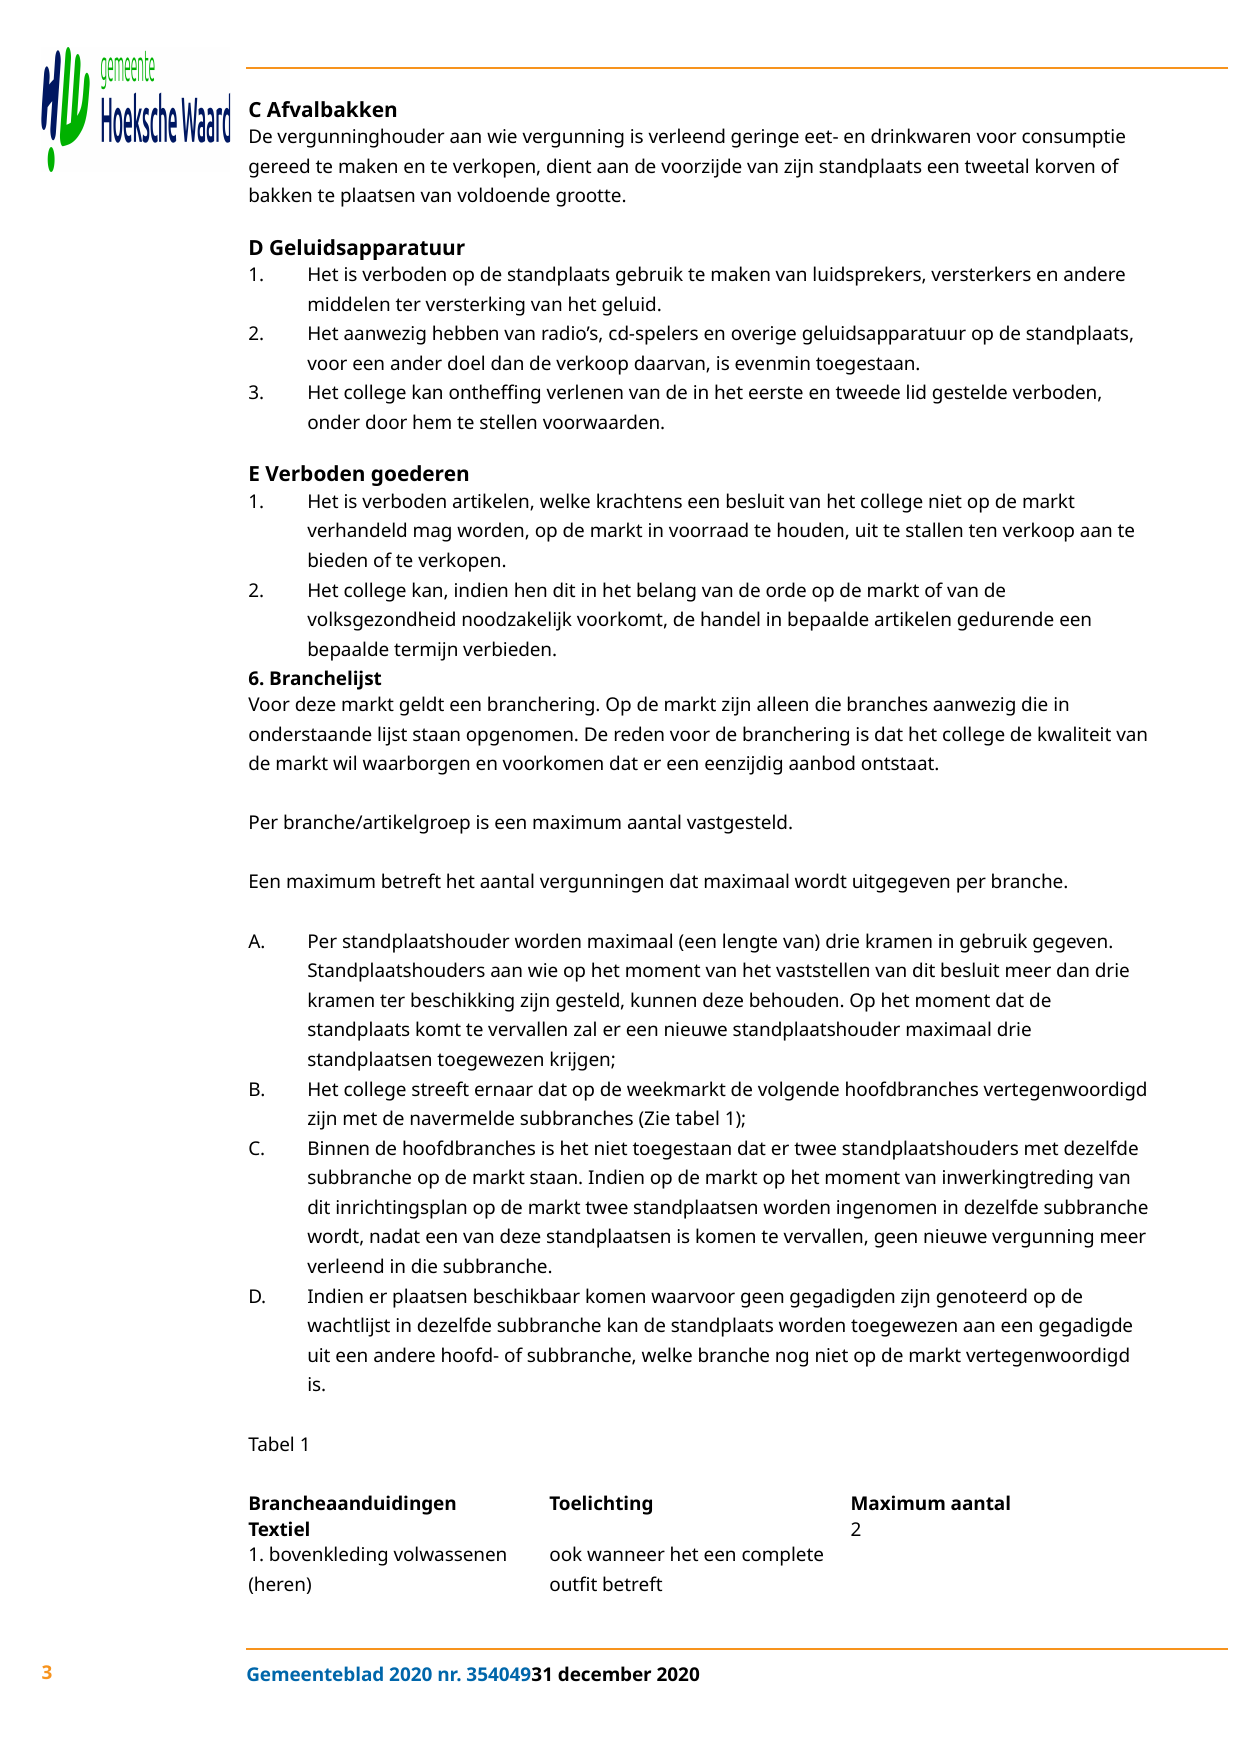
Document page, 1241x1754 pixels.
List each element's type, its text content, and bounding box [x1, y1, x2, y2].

text E Verboden goederen [248, 459, 1152, 488]
table_cell Textiel [248, 1516, 549, 1542]
list Per standplaatshouder worden maximaal (een lengte van) drie kramen in gebruik gegeven. Standplaatshouders aan wie op het moment van het vaststellen van dit besluit meer dan drie kramen ter beschikking zijn gesteld, kunnen deze behouden. Op het moment dat de standplaats komt te vervallen zal er een nieuwe standplaatshouder maximaal drie standplaatsen toegewezen krijgen; [248, 928, 1152, 1072]
table_cell 1. bovenkleding volwassenen (heren) [248, 1542, 549, 1597]
table_cell [549, 1516, 850, 1542]
list Het college kan ontheffing verlenen van de in het eerste en tweede lid gestelde verboden, onder door hem te stellen voorwaarden. [248, 379, 1152, 435]
list Het is verboden op de standplaats gebruik te maken van luidsprekers, versterkers en andere middelen ter versterking van het geluid. [248, 261, 1152, 317]
table_header Brancheaanduidingen [248, 1490, 549, 1516]
list Het college kan, indien hen dit in het belang van de orde op de markt of van de volksgezondheid noodzakelijk voorkomt, de handel in bepaalde artikelen gedurende een bepaalde termijn verbieden. [248, 577, 1152, 662]
text Voor deze markt geldt een branchering. Op de markt zijn alleen die branches aanwezig die in onderstaande lijst staan opgenomen. De reden voor de branchering is dat het college de kwaliteit van de markt wil waarborgen en voorkomen dat er een eenzijdig aanbod ontstaat. [248, 691, 1152, 776]
table_cell ook wanneer het een complete outfit betreft [549, 1542, 850, 1597]
text 6. Branchelijst [248, 666, 1152, 691]
table_header Maximum aantal [850, 1490, 1152, 1516]
picture [41, 47, 231, 172]
text Per branche/artikelgroep is een maximum aantal vastgesteld. [248, 809, 1152, 835]
text Tabel 1 [248, 1431, 1152, 1457]
list Het is verboden artikelen, welke krachtens een besluit van het college niet op de markt verhandeld mag worden, op de markt in voorraad te houden, uit te stallen ten verkoop aan te bieden of te verkopen. [248, 488, 1152, 573]
text C Afvalbakken [248, 95, 1152, 123]
table_cell [850, 1542, 1152, 1597]
list Het aanwezig hebben van radio’s, cd-spelers en overige geluidsapparatuur op de standplaats, voor een ander doel dan de verkoop daarvan, is evenmin toegestaan. [248, 320, 1152, 376]
text De vergunninghouder aan wie vergunning is verleend geringe eet- en drinkwaren voor consumptie gereed te maken en te verkopen, dient aan de voorzijde van zijn standplaats een tweetal korven of bakken te plaatsen van voldoende grootte. [248, 123, 1152, 208]
table_header Toelichting [549, 1490, 850, 1516]
table_cell 2 [850, 1516, 1152, 1542]
text Een maximum betreft het aantal vergunningen dat maximaal wordt uitgegeven per branche. [248, 869, 1152, 894]
list Het college streeft ernaar dat op de weekmarkt de volgende hoofdbranches vertegenwoordigd zijn met de navermelde subbranches (Zie tabel 1); [248, 1076, 1152, 1131]
list Binnen de hoofdbranches is het niet toegestaan dat er twee standplaatshouders met dezelfde subbranche op de markt staan. Indien op de markt op het moment van inwerkingtreding van dit inrichtingsplan op de markt twee standplaatsen worden ingenomen in dezelfde subbranche wordt, nadat een van deze standplaatsen is komen te vervallen, geen nieuwe vergunning meer verleend in die subbranche. [248, 1135, 1152, 1279]
text D Geluidsapparatuur [248, 233, 1152, 261]
list Indien er plaatsen beschikbaar komen waarvoor geen gegadigden zijn genoteerd op de wachtlijst in dezelfde subbranche kan de standplaats worden toegewezen aan een gegadigde uit een andere hoofd- of subbranche, welke branche nog niet op de markt vertegenwoordigd is. [248, 1283, 1152, 1397]
